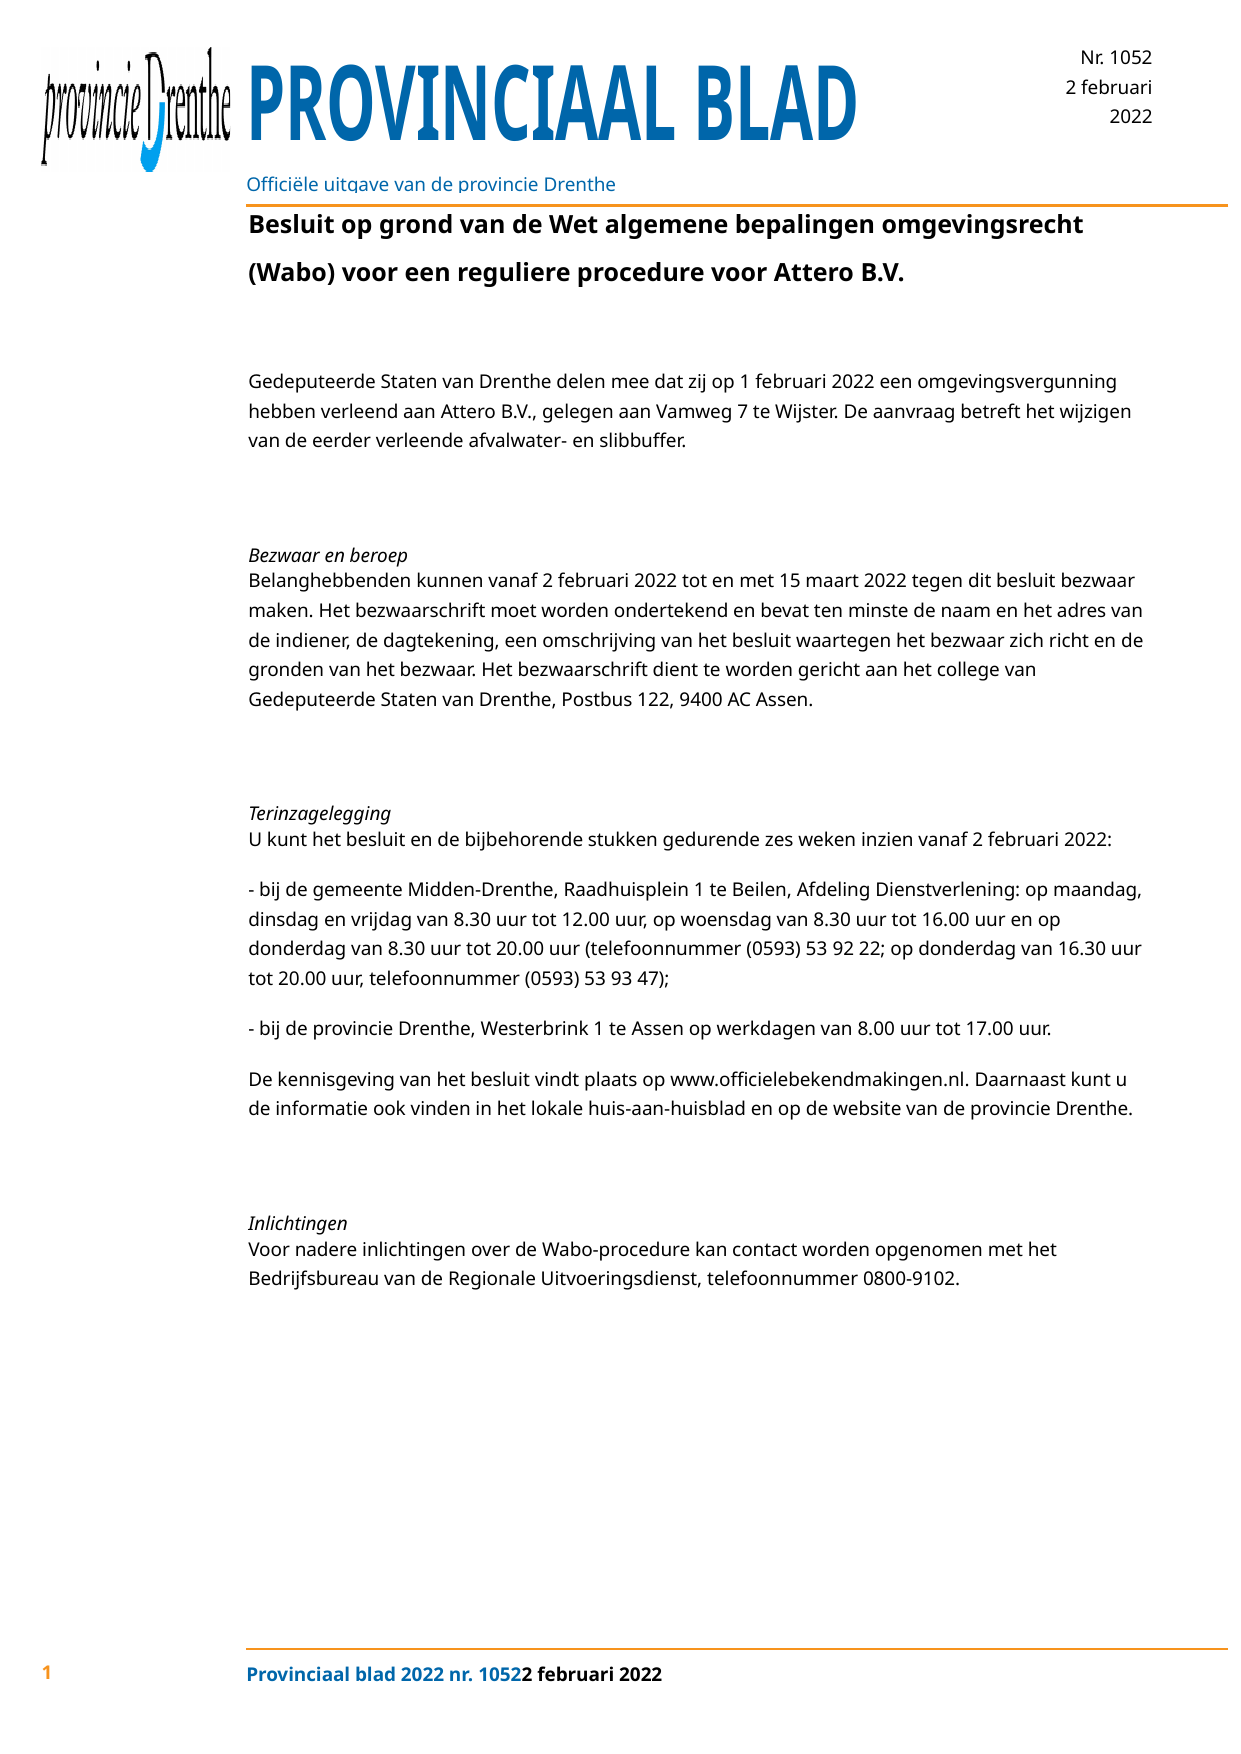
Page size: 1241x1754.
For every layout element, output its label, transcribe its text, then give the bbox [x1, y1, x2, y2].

text De kennisgeving van het besluit vindt plaats op www.officielebekendmakingen.nl. Daarnaast kunt u de informatie ook vinden in het lokale huis-aan-huisblad en op de website van de provincie Drenthe. [248, 1066, 1152, 1121]
text Terinzagelegging [248, 800, 1152, 826]
text - bij de gemeente Midden-Drenthe, Raadhuisplein 1 te Beilen, Afdeling Dienstverlening: op maandag, dinsdag en vrijdag van 8.30 uur tot 12.00 uur, op woensdag van 8.30 uur tot 16.00 uur en op donderdag van 8.30 uur tot 20.00 uur (telefoonnummer (0593) 53 92 22; op donderdag van 16.30 uur tot 20.00 uur, telefoonnummer (0593) 53 93 47); [248, 876, 1152, 991]
text Voor nadere inlichtingen over de Wabo-procedure kan contact worden opgenomen met het Bedrijfsbureau van de Regionale Uitvoeringsdienst, telefoonnummer 0800-9102. [248, 1236, 1152, 1291]
text Gedeputeerde Staten van Drenthe delen mee dat zij op 1 februari 2022 een omgevingsvergunning hebben verleend aan Attero B.V., gelegen aan Vamweg 7 te Wijster. De aanvraag betreft het wijzigen van de eerder verleende afvalwater- en slibbuffer. [248, 368, 1152, 453]
text - bij de provincie Drenthe, Westerbrink 1 te Assen op werkdagen van 8.00 uur tot 17.00 uur. [248, 1016, 1152, 1041]
text Besluit op grond van de Wet algemene bepalingen omgevingsrecht (Wabo) voor een reguliere procedure voor Attero B.V. [248, 207, 1152, 288]
text U kunt het besluit en de bijbehorende stukken gedurende zes weken inzien vanaf 2 februari 2022: [248, 826, 1152, 852]
text Inlichtingen [248, 1210, 1152, 1236]
text Belanghebbenden kunnen vanaf 2 februari 2022 tot en met 15 maart 2022 tegen dit besluit bezwaar maken. Het bezwaarschrift moet worden ondertekend en bevat ten minste de naam en het adres van de indiener, de dagtekening, een omschrijving van het besluit waartegen het bezwaar zich richt en de gronden van het bezwaar. Het bezwaarschrift dient te worden gericht aan het college van Gedeputeerde Staten van Drenthe, Postbus 122, 9400 AC Assen. [248, 568, 1152, 712]
text Bezwaar en beroep [248, 542, 1152, 568]
picture [41, 47, 231, 172]
